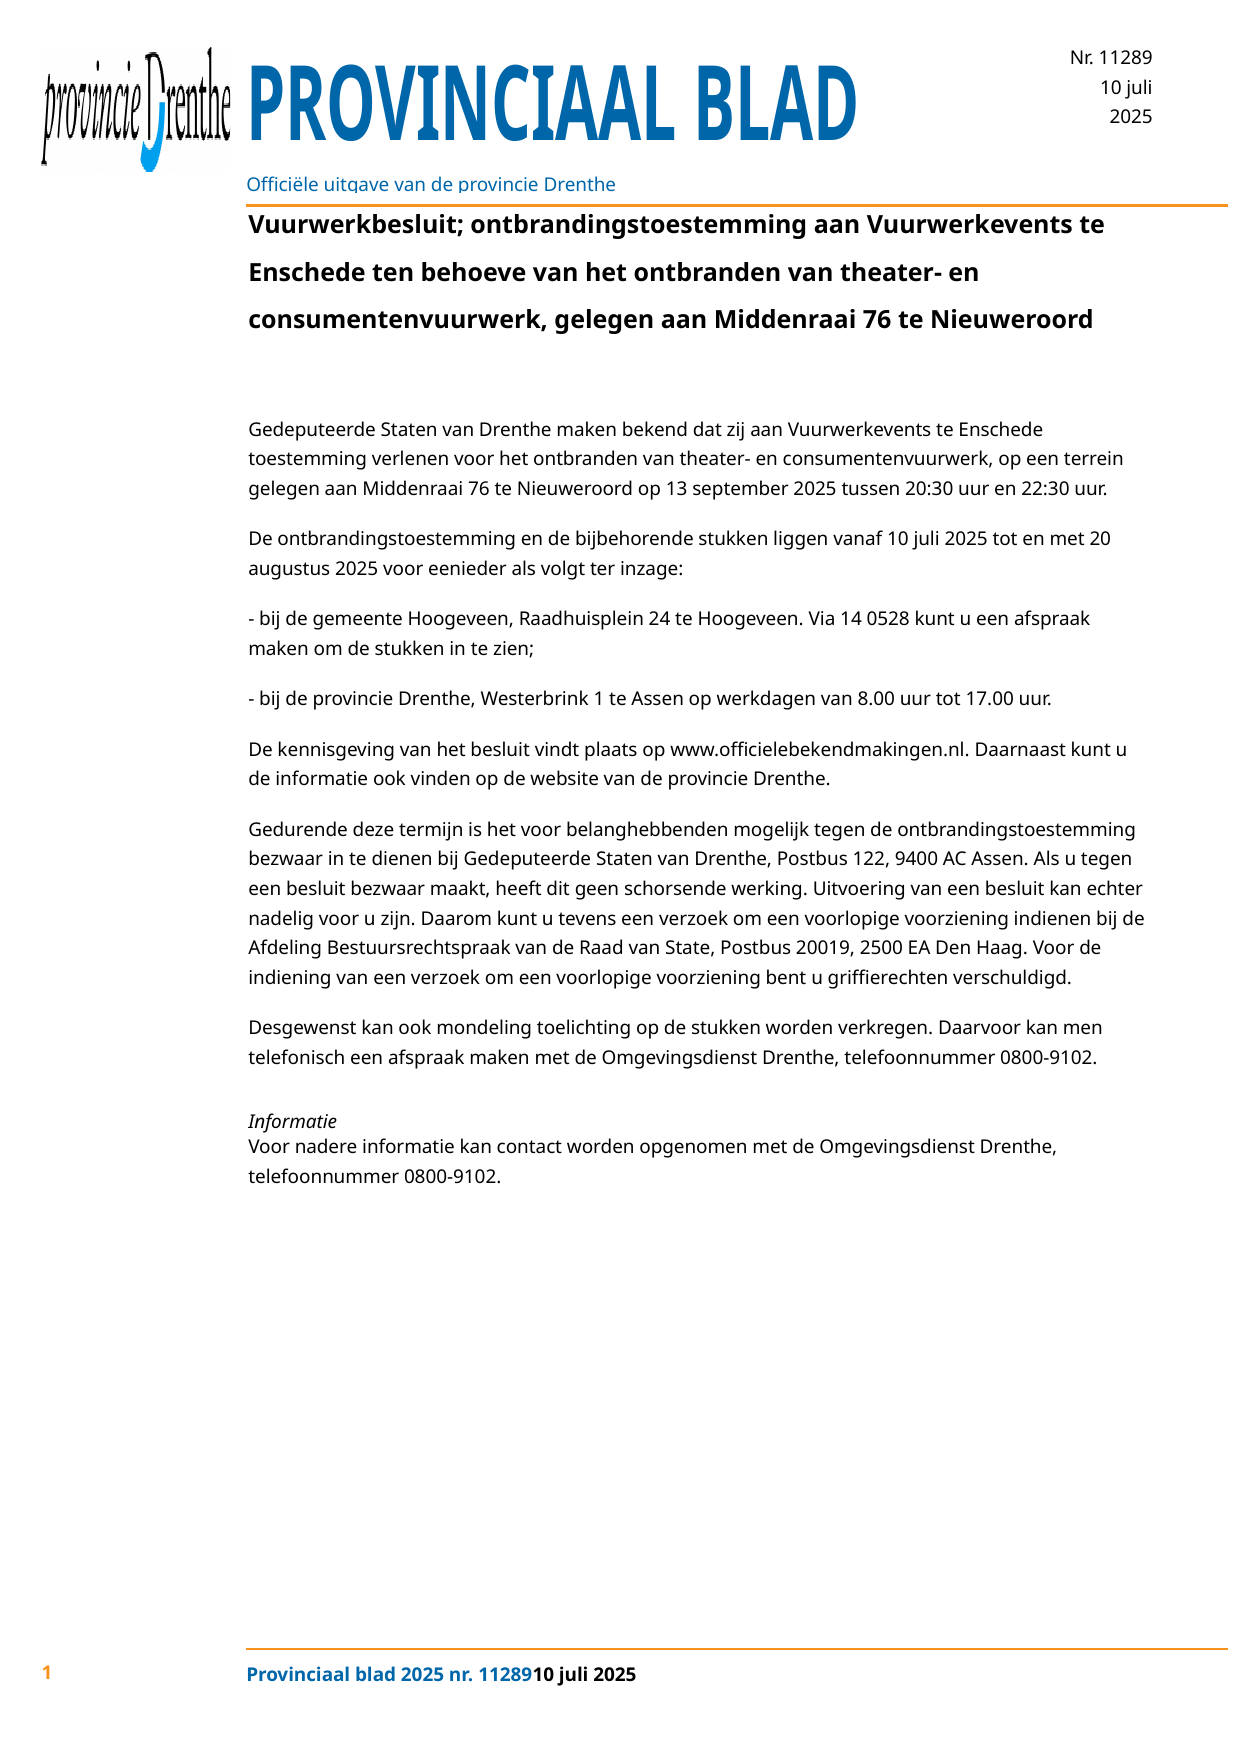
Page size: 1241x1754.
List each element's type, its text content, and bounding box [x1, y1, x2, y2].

text - bij de gemeente Hoogeveen, Raadhuisplein 24 te Hoogeveen. Via 14 0528 kunt u een afspraak maken om de stukken in te zien; [248, 606, 1152, 661]
text Gedurende deze termijn is het voor belanghebbenden mogelijk tegen de ontbrandingstoestemming bezwaar in te dienen bij Gedeputeerde Staten van Drenthe, Postbus 122, 9400 AC Assen. Als u tegen een besluit bezwaar maakt, heeft dit geen schorsende werking. Uitvoering van een besluit kan echter nadelig voor u zijn. Daarom kunt u tevens een verzoek om een voorlopige voorziening indienen bij de Afdeling Bestuursrechtspraak van de Raad van State, Postbus 20019, 2500 EA Den Haag. Voor de indiening van een verzoek om een voorlopige voorziening bent u griffierechten verschuldigd. [248, 816, 1152, 989]
text De kennisgeving van het besluit vindt plaats op www.officielebekendmakingen.nl. Daarnaast kunt u de informatie ook vinden op de website van de provincie Drenthe. [248, 736, 1152, 791]
picture [41, 47, 231, 172]
text De ontbrandingstoestemming en de bijbehorende stukken liggen vanaf 10 juli 2025 tot en met 20 augustus 2025 voor eenieder als volgt ter inzage: [248, 526, 1152, 581]
text Voor nadere informatie kan contact worden opgenomen met de Omgevingsdienst Drenthe, telefoonnummer 0800-9102. [248, 1133, 1152, 1189]
text Desgewenst kan ook mondeling toelichting op de stukken worden verkregen. Daarvoor kan men telefonisch een afspraak maken met de Omgevingsdienst Drenthe, telefoonnummer 0800-9102. [248, 1014, 1152, 1069]
text Vuurwerkbesluit; ontbrandingstoestemming aan Vuurwerkevents te Enschede ten behoeve van het ontbranden van theater- en consumentenvuurwerk, gelegen aan Middenraai 76 te Nieuweroord [248, 207, 1152, 336]
text - bij de provincie Drenthe, Westerbrink 1 te Assen op werkdagen van 8.00 uur tot 17.00 uur. [248, 686, 1152, 711]
text Informatie [248, 1108, 1152, 1133]
text Gedeputeerde Staten van Drenthe maken bekend dat zij aan Vuurwerkevents te Enschede toestemming verlenen voor het ontbranden van theater- en consumentenvuurwerk, op een terrein gelegen aan Middenraai 76 te Nieuweroord op 13 september 2025 tussen 20:30 uur en 22:30 uur. [248, 416, 1152, 501]
